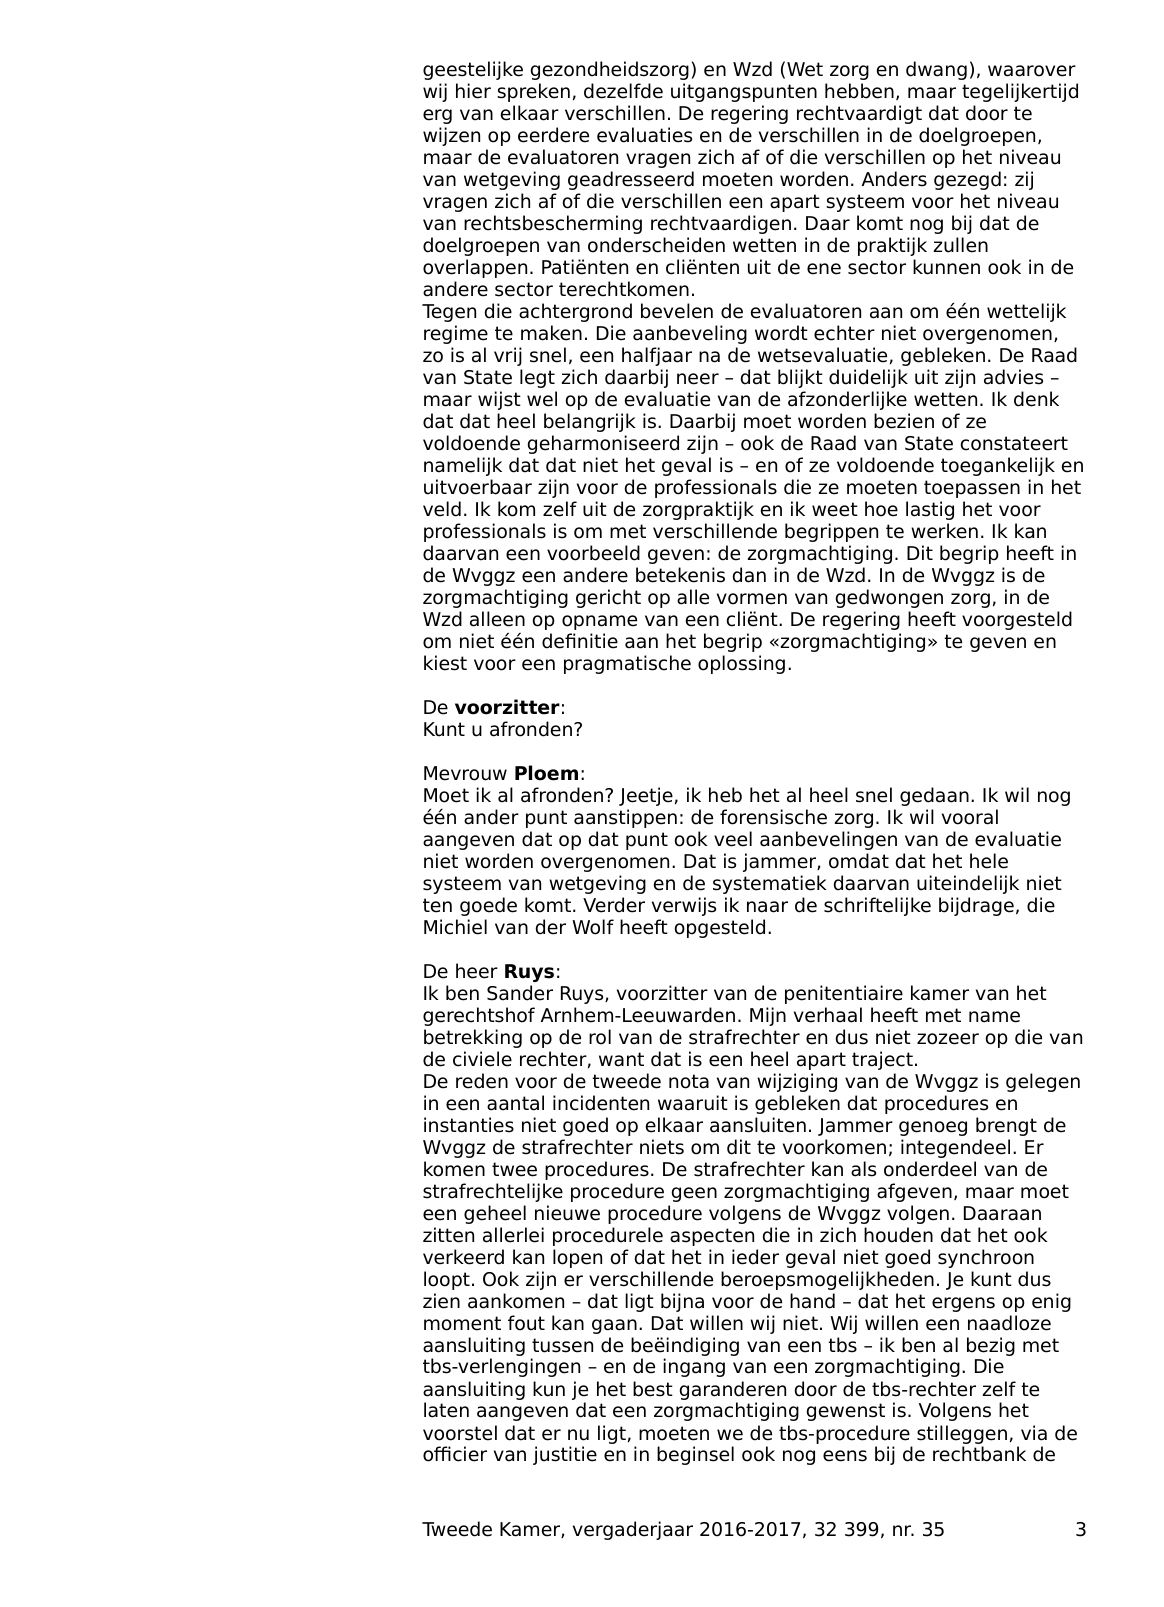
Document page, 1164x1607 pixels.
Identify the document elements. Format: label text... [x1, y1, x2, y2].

text De reden voor de tweede nota van wijziging van de Wvggz is gelegen in een aantal incidenten waaruit is gebleken dat procedures en instanties niet goed op elkaar aansluiten. Jammer genoeg brengt de Wvggz de strafrechter niets om dit te voorkomen; integendeel. Er komen twee procedures. De strafrechter kan als onderdeel van de strafrechtelijke procedure geen zorgmachtiging afgeven, maar moet een geheel nieuwe procedure volgens de Wvggz volgen. Daaraan zitten allerlei procedurele aspecten die in zich houden dat het ook verkeerd kan lopen of dat het in ieder geval niet goed synchroon loopt. Ook zijn er verschillende beroepsmogelijkheden. Je kunt dus zien aankomen – dat ligt bijna voor de hand – dat het ergens op enig moment fout kan gaan. Dat willen wij niet. Wij willen een naadloze aansluiting tussen de beëindiging van een tbs – ik ben al bezig met tbs-verlengingen – en de ingang van een zorgmachtiging. Die aansluiting kun je het best garanderen door de tbs-rechter zelf te laten aangeven dat een zorgmachtiging gewenst is. Volgens het voorstel dat er nu ligt, moeten we de tbs-procedure stilleggen, via de officier van justitie en in beginsel ook nog eens bij de rechtbank de [422, 1071, 1087, 1466]
text Tegen die achtergrond bevelen de evaluatoren aan om één wettelijk regime te maken. Die aanbeveling wordt echter niet overgenomen, zo is al vrij snel, een halfjaar na de wetsevaluatie, gebleken. De Raad van State legt zich daarbij neer – dat blijkt duidelijk uit zijn advies – maar wijst wel op de evaluatie van de afzonderlijke wetten. Ik denk dat dat heel belangrijk is. Daarbij moet worden bezien of ze voldoende geharmoniseerd zijn – ook de Raad van State constateert namelijk dat dat niet het geval is – en of ze voldoende toegankelijk en uitvoerbaar zijn voor de professionals die ze moeten toepassen in het veld. Ik kom zelf uit de zorgpraktijk en ik weet hoe lastig het voor professionals is om met verschillende begrippen te werken. Ik kan daarvan een voorbeeld geven: de zorgmachtiging. Dit begrip heeft in de Wvggz een andere betekenis dan in de Wzd. In de Wvggz is de zorgmachtiging gericht op alle vormen van gedwongen zorg, in de Wzd alleen op opname van een cliënt. De regering heeft voorgesteld om niet één definitie aan het begrip «zorgmachtiging» te geven en kiest voor een pragmatische oplossing. [422, 301, 1087, 674]
text Ik ben Sander Ruys, voorzitter van de penitentiaire kamer van het gerechtshof Arnhem-Leeuwarden. Mijn verhaal heeft met name betrekking op de rol van de strafrechter en dus niet zozeer op die van de civiele rechter, want dat is een heel apart traject. [422, 983, 1087, 1071]
text De heer Ruys: [422, 961, 1087, 983]
text Kunt u afronden? [422, 719, 1087, 741]
text Moet ik al afronden? Jeetje, ik heb het al heel snel gedaan. Ik wil nog één ander punt aanstippen: de forensische zorg. Ik wil vooral aangeven dat op dat punt ook veel aanbevelingen van de evaluatie niet worden overgenomen. Dat is jammer, omdat dat het hele systeem van wetgeving en de systematiek daarvan uiteindelijk niet ten goede komt. Verder verwijs ik naar de schriftelijke bijdrage, die Michiel van der Wolf heeft opgesteld. [422, 785, 1087, 939]
text geestelijke gezondheidszorg) en Wzd (Wet zorg en dwang), waarover wij hier spreken, dezelfde uitgangspunten hebben, maar tegelijkertijd erg van elkaar verschillen. De regering rechtvaardigt dat door te wijzen op eerdere evaluaties en de verschillen in de doelgroepen, maar de evaluatoren vragen zich af of die verschillen op het niveau van wetgeving geadresseerd moeten worden. Anders gezegd: zij vragen zich af of die verschillen een apart systeem voor het niveau van rechtsbescherming rechtvaardigen. Daar komt nog bij dat de doelgroepen van onderscheiden wetten in de praktijk zullen overlappen. Patiënten en cliënten uit de ene sector kunnen ook in de andere sector terechtkomen. [422, 59, 1087, 301]
text De voorzitter: [422, 697, 1087, 719]
text Mevrouw Ploem: [422, 763, 1087, 785]
